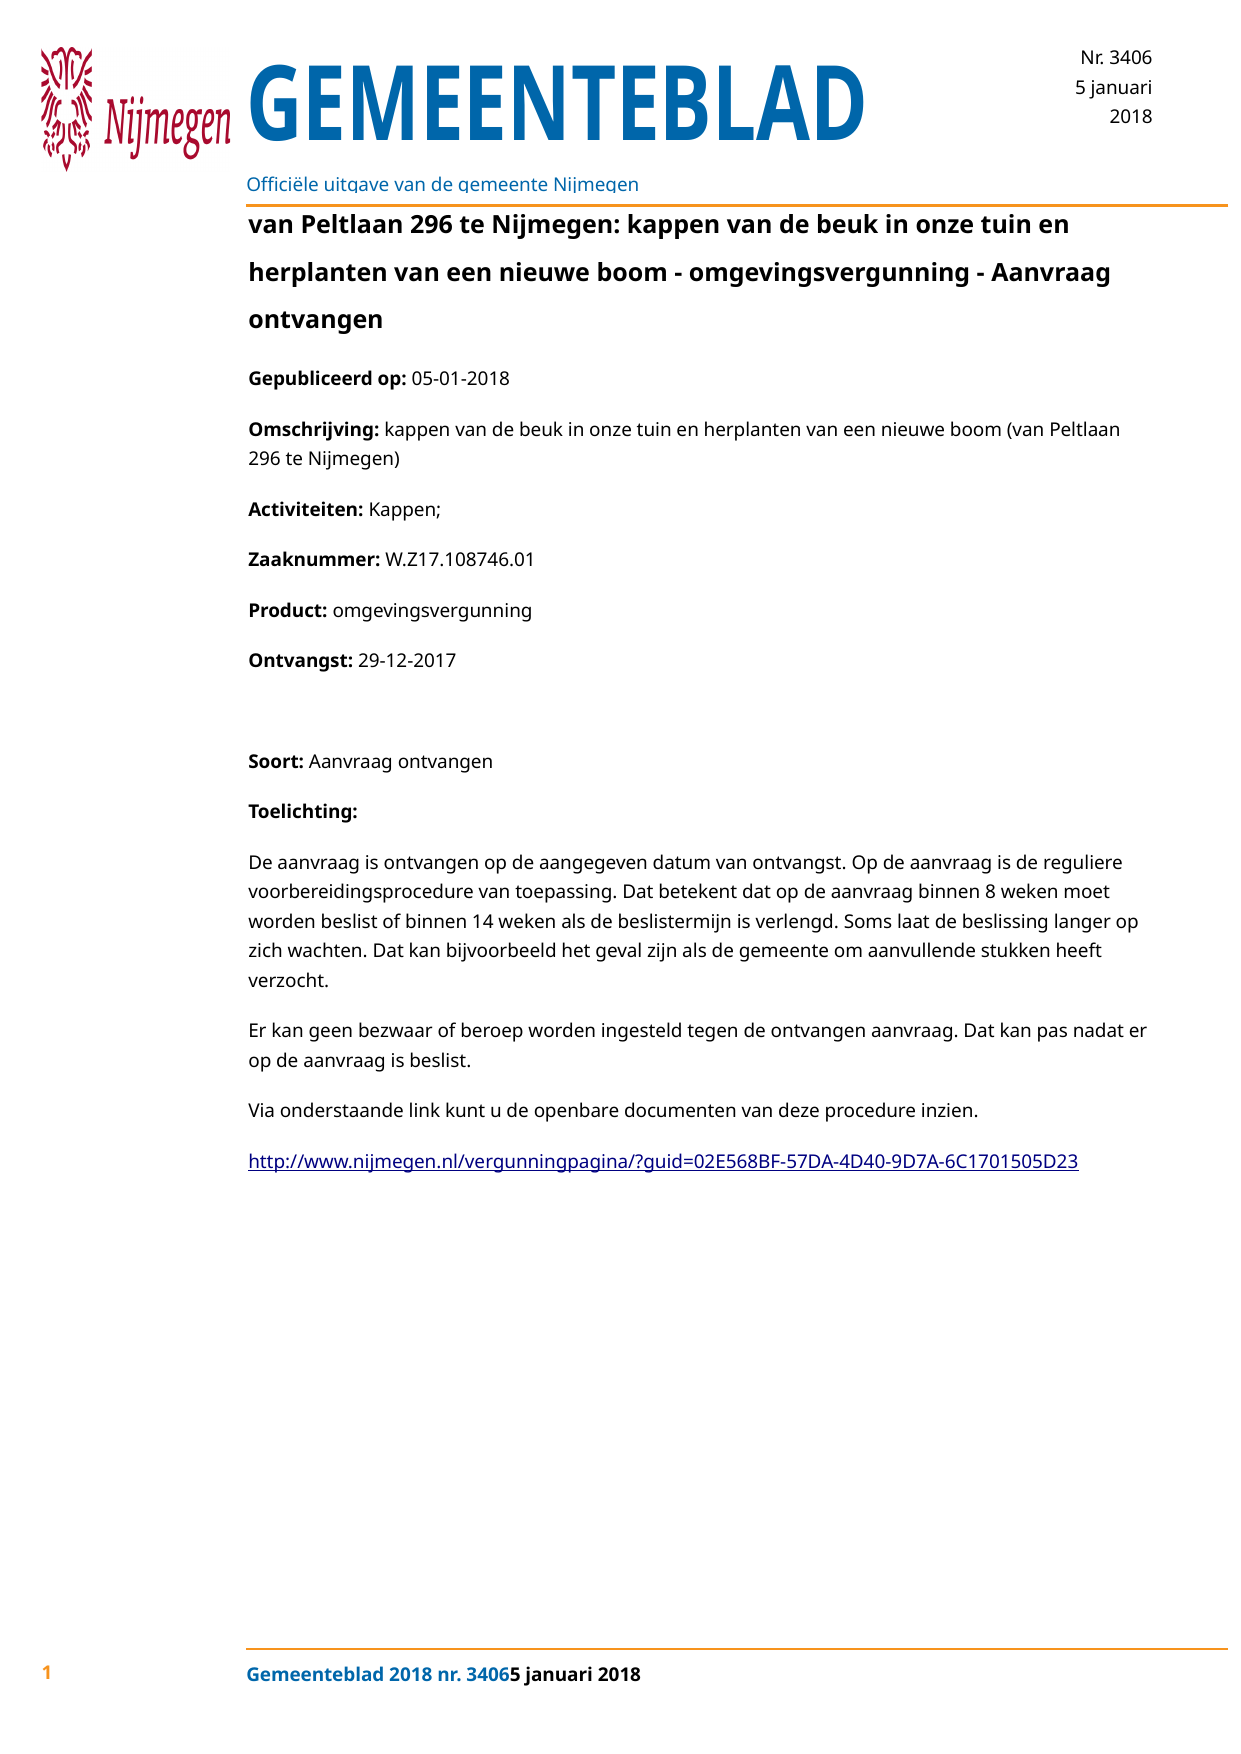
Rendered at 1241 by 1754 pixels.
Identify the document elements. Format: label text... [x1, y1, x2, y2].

text Product: omgevingsvergunning [248, 597, 1152, 622]
text Omschrijving: kappen van de beuk in onze tuin en herplanten van een nieuwe boom (van Peltlaan 296 te Nijmegen) [248, 416, 1152, 471]
text http://www.nijmegen.nl/vergunningpagina/?guid=02E568BF-57DA-4D40-9D7A-6C1701505D23 [248, 1148, 1152, 1174]
text Soort: Aanvraag ontvangen [248, 748, 1152, 774]
text Gepubliceerd op: 05-01-2018 [248, 366, 1152, 391]
text Activiteiten: Kappen; [248, 496, 1152, 522]
text Zaaknummer: W.Z17.108746.01 [248, 546, 1152, 572]
text Er kan geen bezwaar of beroep worden ingesteld tegen de ontvangen aanvraag. Dat kan pas nadat er op de aanvraag is beslist. [248, 1018, 1152, 1073]
text De aanvraag is ontvangen op de aangegeven datum van ontvangst. Op de aanvraag is de reguliere voorbereidingsprocedure van toepassing. Dat betekent dat op de aanvraag binnen 8 weken moet worden beslist of binnen 14 weken als de beslistermijn is verlengd. Soms laat de beslissing langer op zich wachten. Dat kan bijvoorbeeld het geval zijn als de gemeente om aanvullende stukken heeft verzocht. [248, 849, 1152, 993]
picture [41, 47, 231, 172]
text Ontvangst: 29-12-2017 [248, 647, 1152, 673]
text van Peltlaan 296 te Nijmegen: kappen van de beuk in onze tuin en herplanten van een nieuwe boom - omgevingsvergunning - Aanvraag ontvangen [248, 207, 1152, 336]
text Via onderstaande link kunt u de openbare documenten van deze procedure inzien. [248, 1098, 1152, 1123]
text Toelichting: [248, 798, 1152, 824]
